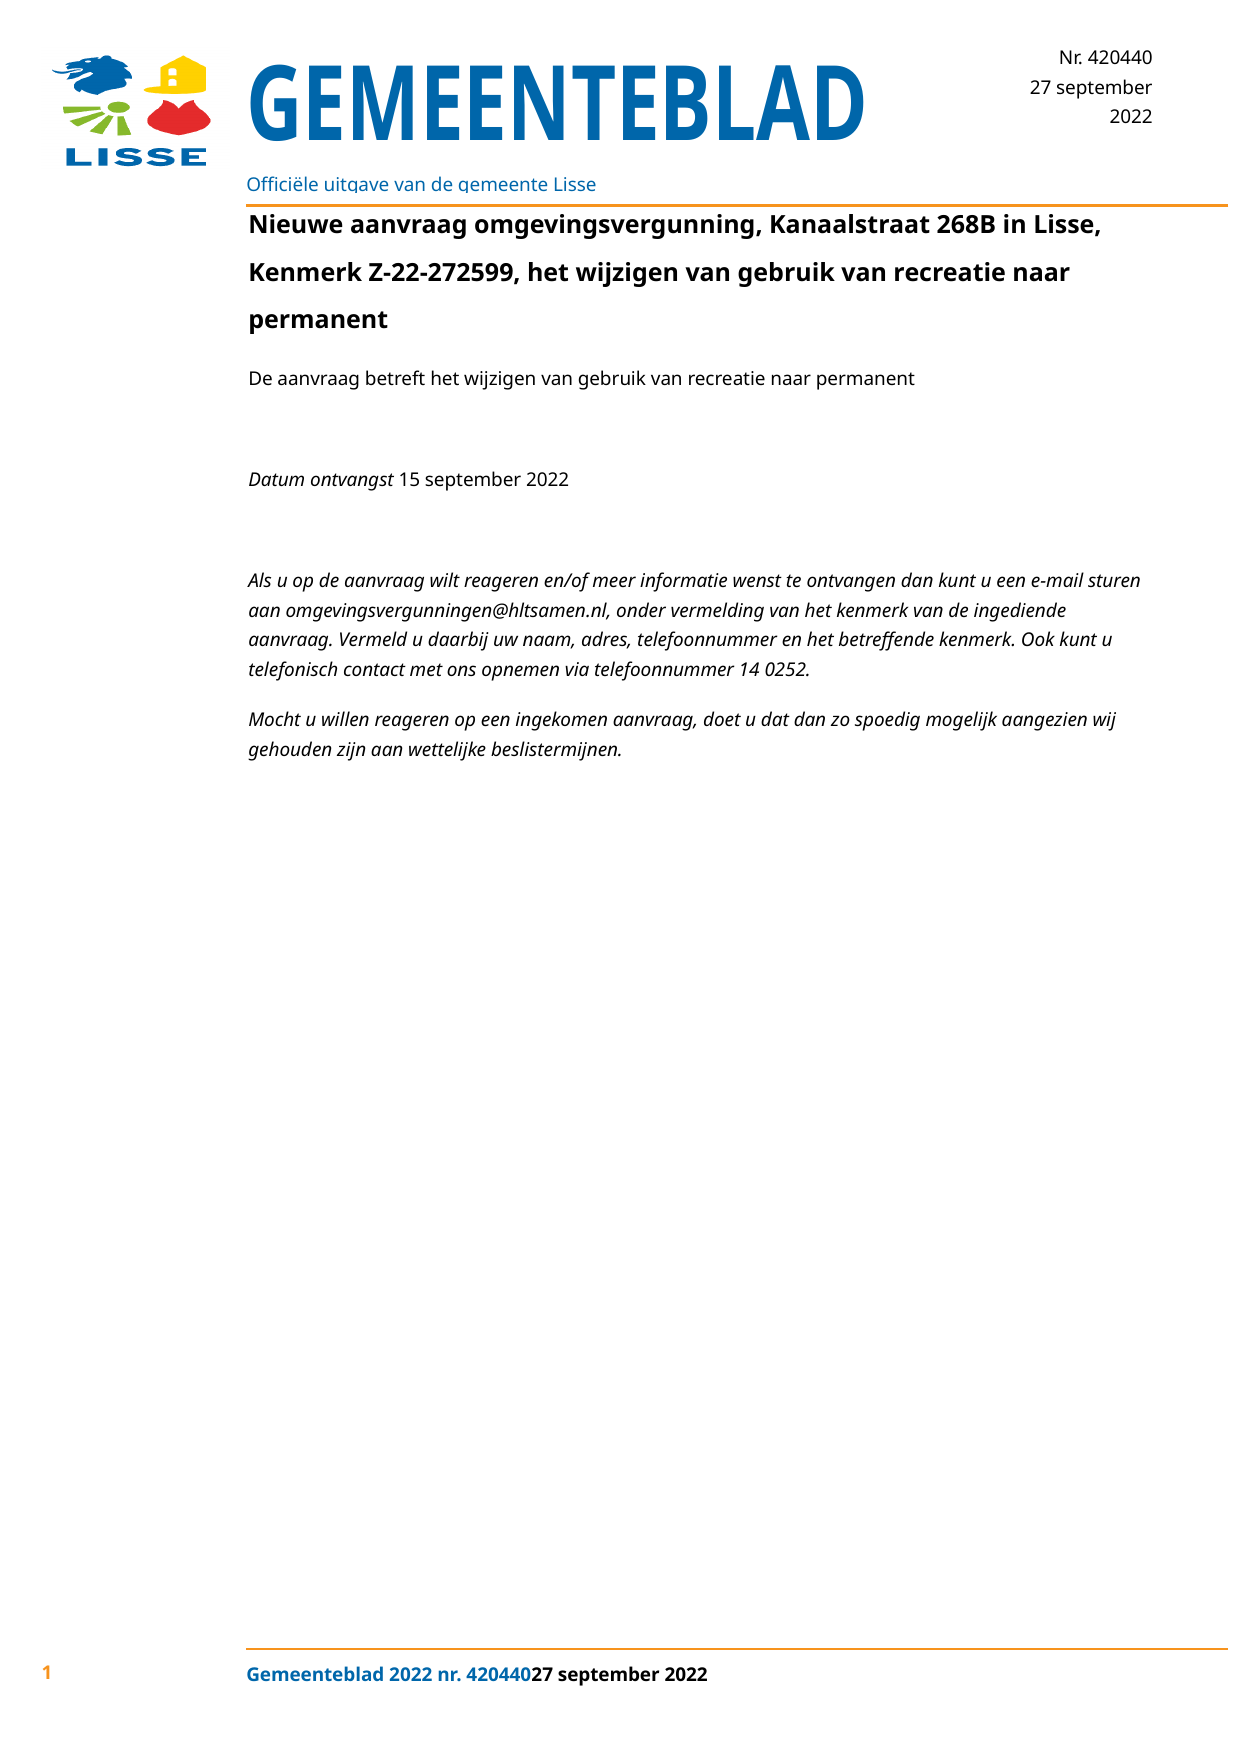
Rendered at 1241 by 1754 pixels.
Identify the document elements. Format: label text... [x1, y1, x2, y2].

text Als u op de aanvraag wilt reageren en/of meer informatie wenst te ontvangen dan kunt u een e-mail sturen aan omgevingsvergunningen@hltsamen.nl, onder vermelding van het kenmerk van de ingediende aanvraag. Vermeld u daarbij uw naam, adres, telefoonnummer en het betreffende kenmerk. Ook kunt u telefonisch contact met ons opnemen via telefoonnummer 14 0252. [248, 567, 1152, 682]
picture [41, 47, 231, 172]
text Datum ontvangst 15 september 2022 [248, 466, 1152, 492]
text De aanvraag betreft het wijzigen van gebruik van recreatie naar permanent [248, 366, 1152, 391]
text Mocht u willen reageren op een ingekomen aanvraag, doet u dat dan zo spoedig mogelijk aangezien wij gehouden zijn aan wettelijke beslistermijnen. [248, 706, 1152, 762]
text Nieuwe aanvraag omgevingsvergunning, Kanaalstraat 268B in Lisse, Kenmerk Z-22-272599, het wijzigen van gebruik van recreatie naar permanent [248, 207, 1152, 336]
